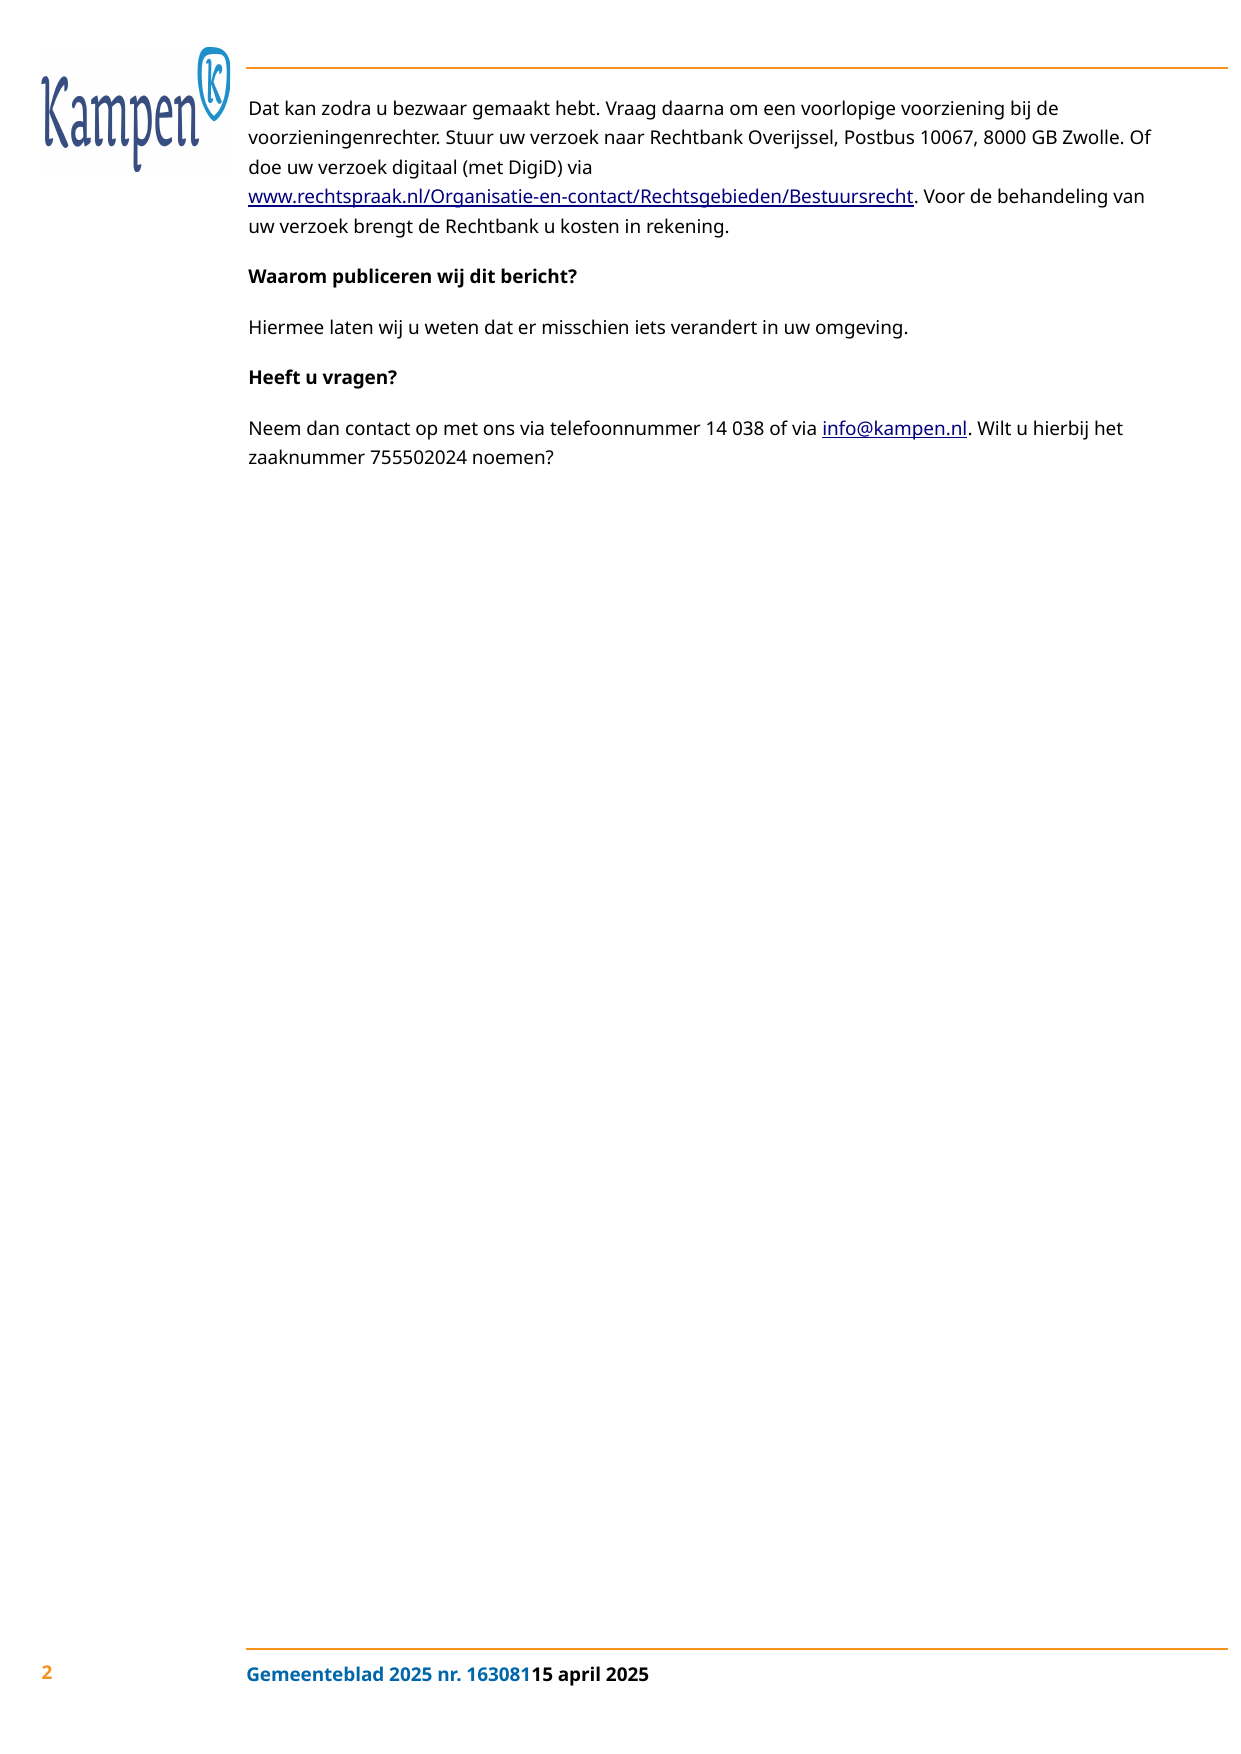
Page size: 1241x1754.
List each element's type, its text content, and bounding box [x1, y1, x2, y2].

text Waarom publiceren wij dit bericht? [248, 263, 1152, 289]
text Heeft u vragen? [248, 364, 1152, 390]
text Neem dan contact op met ons via telefoonnummer 14 038 of via info@kampen.nl. Wilt u hierbij het zaaknummer 755502024 noemen? [248, 415, 1152, 470]
picture [41, 47, 231, 172]
text Hiermee laten wij u weten dat er misschien iets verandert in uw omgeving. [248, 314, 1152, 340]
text Dat kan zodra u bezwaar gemaakt hebt. Vraag daarna om een voorlopige voorziening bij de voorzieningenrechter. Stuur uw verzoek naar Rechtbank Overijssel, Postbus 10067, 8000 GB Zwolle. Of doe uw verzoek digitaal (met DigiD) via www.rechtspraak.nl/Organisatie-en-contact/Rechtsgebieden/Bestuursrecht. Voor de behandeling van uw verzoek brengt de Rechtbank u kosten in rekening. [248, 95, 1152, 239]
